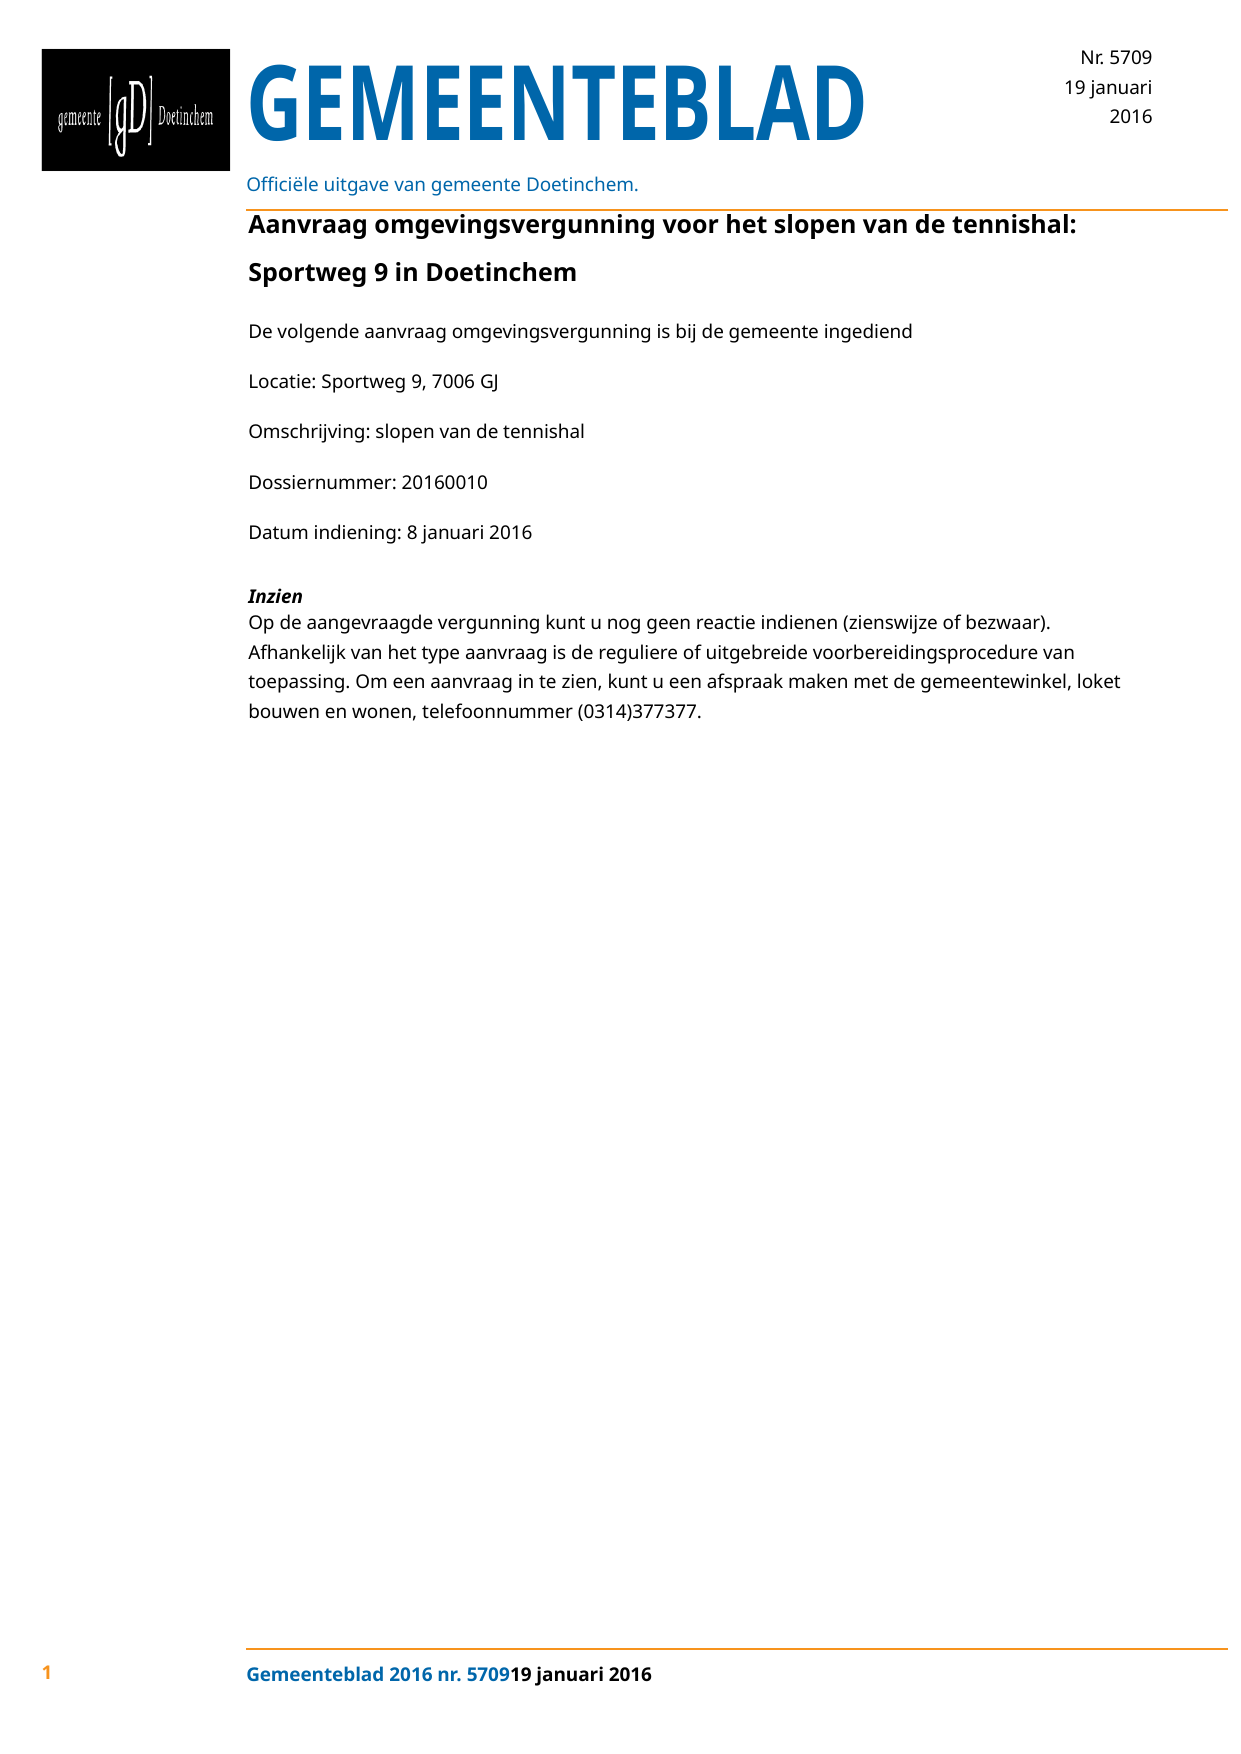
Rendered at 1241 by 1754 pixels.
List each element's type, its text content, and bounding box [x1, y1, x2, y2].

text Op de aangevraagde vergunning kunt u nog geen reactie indienen (zienswijze of bezwaar). Afhankelijk van het type aanvraag is de reguliere of uitgebreide voorbereidingsprocedure van toepassing. Om een aanvraag in te zien, kunt u een afspraak maken met de gemeentewinkel, loket bouwen en wonen, telefoonnummer (0314)377377. [248, 609, 1152, 724]
picture [41, 47, 231, 172]
text Inzien [248, 583, 1152, 609]
text Omschrijving: slopen van de tennishal [248, 419, 1152, 444]
text Locatie: Sportweg 9, 7006 GJ [248, 368, 1152, 394]
text Aanvraag omgevingsvergunning voor het slopen van de tennishal: Sportweg 9 in Doetinchem [248, 211, 1152, 288]
text Dossiernummer: 20160010 [248, 469, 1152, 495]
text De volgende aanvraag omgevingsvergunning is bij de gemeente ingediend [248, 318, 1152, 344]
text Datum indiening: 8 januari 2016 [248, 519, 1152, 545]
